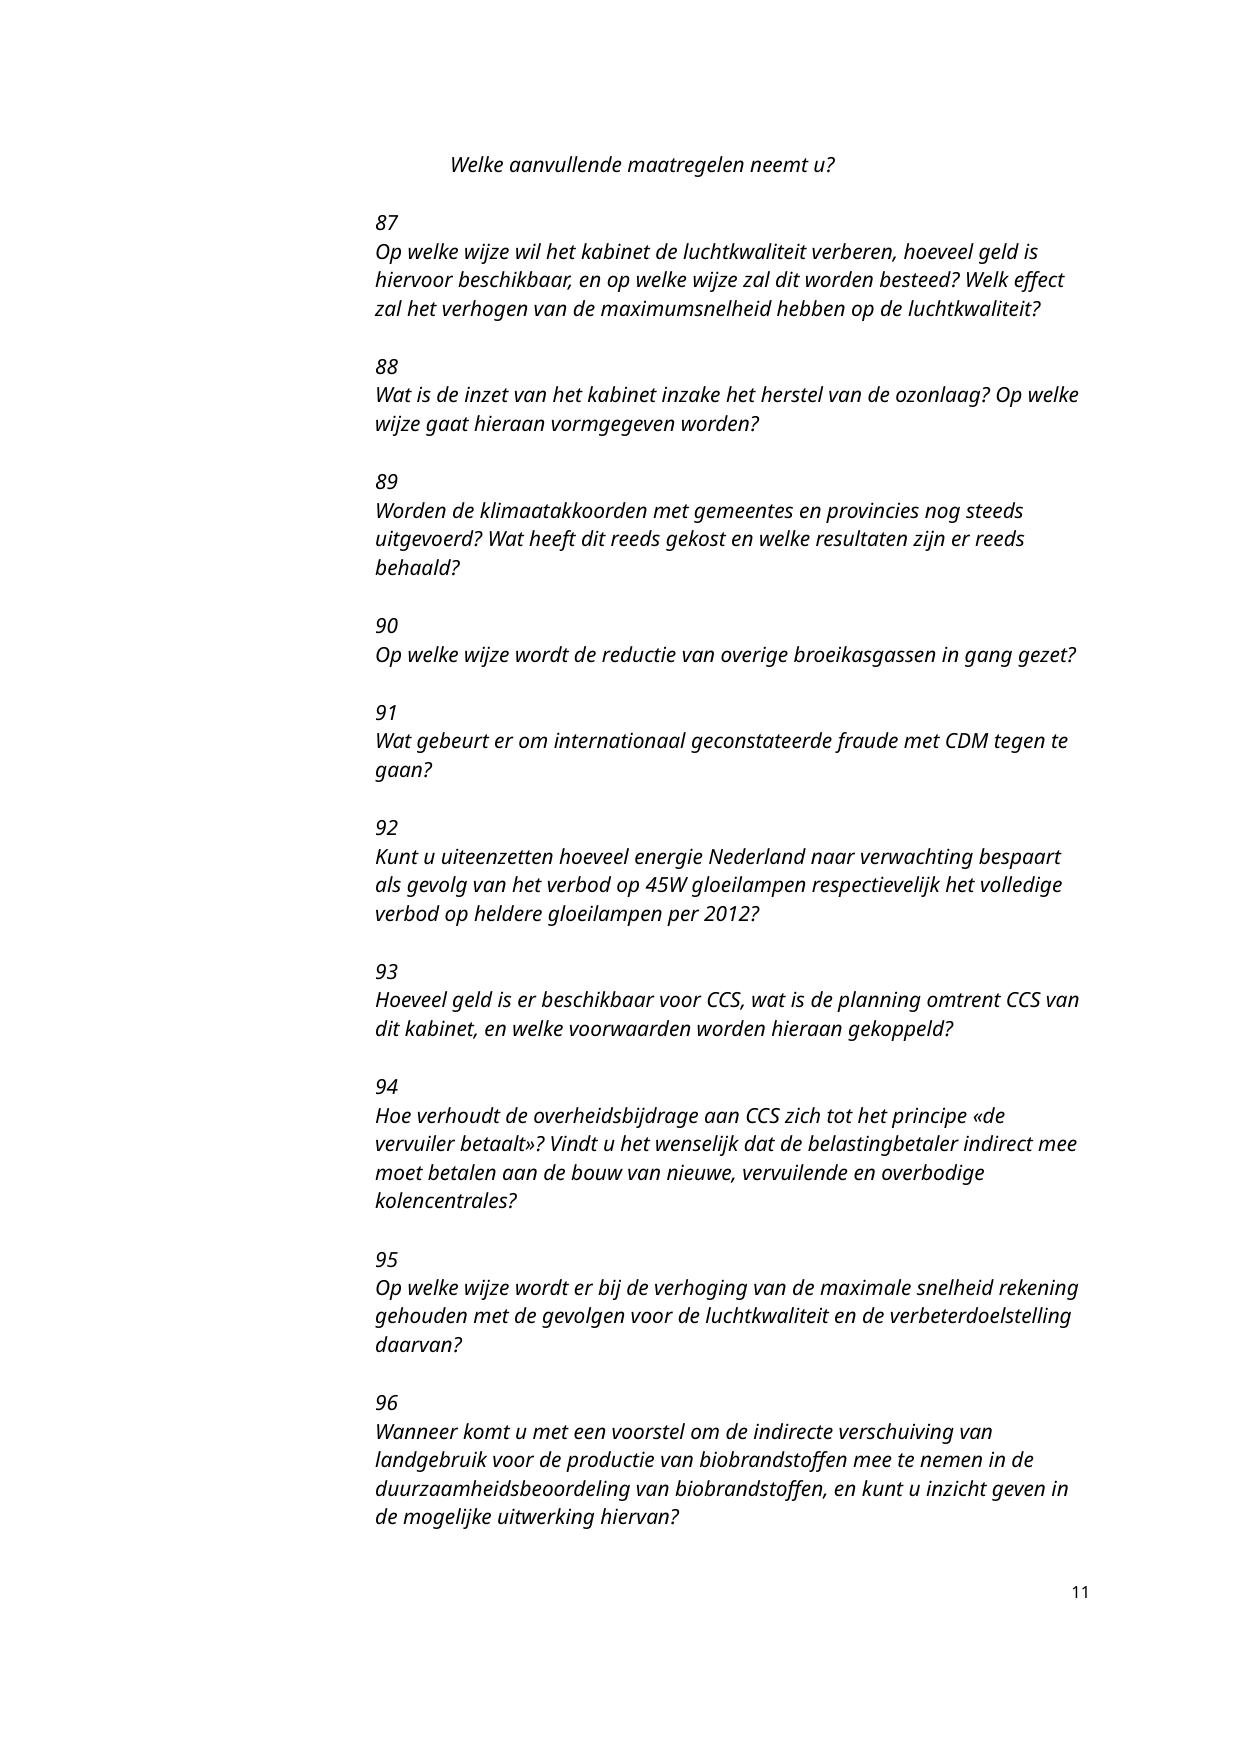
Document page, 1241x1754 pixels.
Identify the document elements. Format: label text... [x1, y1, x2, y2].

text 88 [375, 352, 1090, 381]
text 92 [375, 813, 1090, 842]
text Op welke wijze wordt er bij de verhoging van de maximale snelheid rekening gehouden met de gevolgen voor de luchtkwaliteit en de verbeterdoelstelling daarvan? [375, 1273, 1090, 1358]
text Op welke wijze wordt de reductie van overige broeikasgassen in gang gezet? [375, 640, 1090, 668]
text Wanneer komt u met een voorstel om de indirecte verschuiving van landgebruik voor de productie van biobrandstoffen mee te nemen in de duurzaamheidsbeoordeling van biobrandstoffen, en kunt u inzicht geven in de mogelijke uitwerking hiervan? [375, 1417, 1090, 1531]
text Wat gebeurt er om internationaal geconstateerde fraude met CDM tegen te gaan? [375, 727, 1090, 783]
text Wat is de inzet van het kabinet inzake het herstel van de ozonlaag? Op welke wijze gaat hieraan vormgegeven worden? [375, 381, 1090, 437]
text 91 [375, 698, 1090, 727]
text 93 [375, 957, 1090, 986]
text 89 [375, 467, 1090, 496]
text 96 [375, 1388, 1090, 1417]
text Worden de klimaatakkoorden met gemeentes en provincies nog steeds uitgevoerd? Wat heeft dit reeds gekost en welke resultaten zijn er reeds behaald? [375, 496, 1090, 581]
list Welke aanvullende maatregelen neemt u? [375, 150, 1090, 178]
text Hoeveel geld is er beschikbaar voor CCS, wat is de planning omtrent CCS van dit kabinet, en welke voorwaarden worden hieraan gekoppeld? [375, 986, 1090, 1042]
text 90 [375, 611, 1090, 640]
text 95 [375, 1245, 1090, 1273]
text Op welke wijze wil het kabinet de luchtkwaliteit verberen, hoeveel geld is hiervoor beschikbaar, en op welke wijze zal dit worden besteed? Welk effect zal het verhogen van de maximumsnelheid hebben op de luchtkwaliteit? [375, 237, 1090, 322]
text 87 [375, 208, 1090, 237]
text Hoe verhoudt de overheidsbijdrage aan CCS zich tot het principe «de vervuiler betaalt»? Vindt u het wenselijk dat de belastingbetaler indirect mee moet betalen aan de bouw van nieuwe, vervuilende en overbodige kolencentrales? [375, 1101, 1090, 1215]
text Kunt u uiteenzetten hoeveel energie Nederland naar verwachting bespaart als gevolg van het verbod op 45W gloeilampen respectievelijk het volledige verbod op heldere gloeilampen per 2012? [375, 842, 1090, 927]
text 94 [375, 1072, 1090, 1101]
